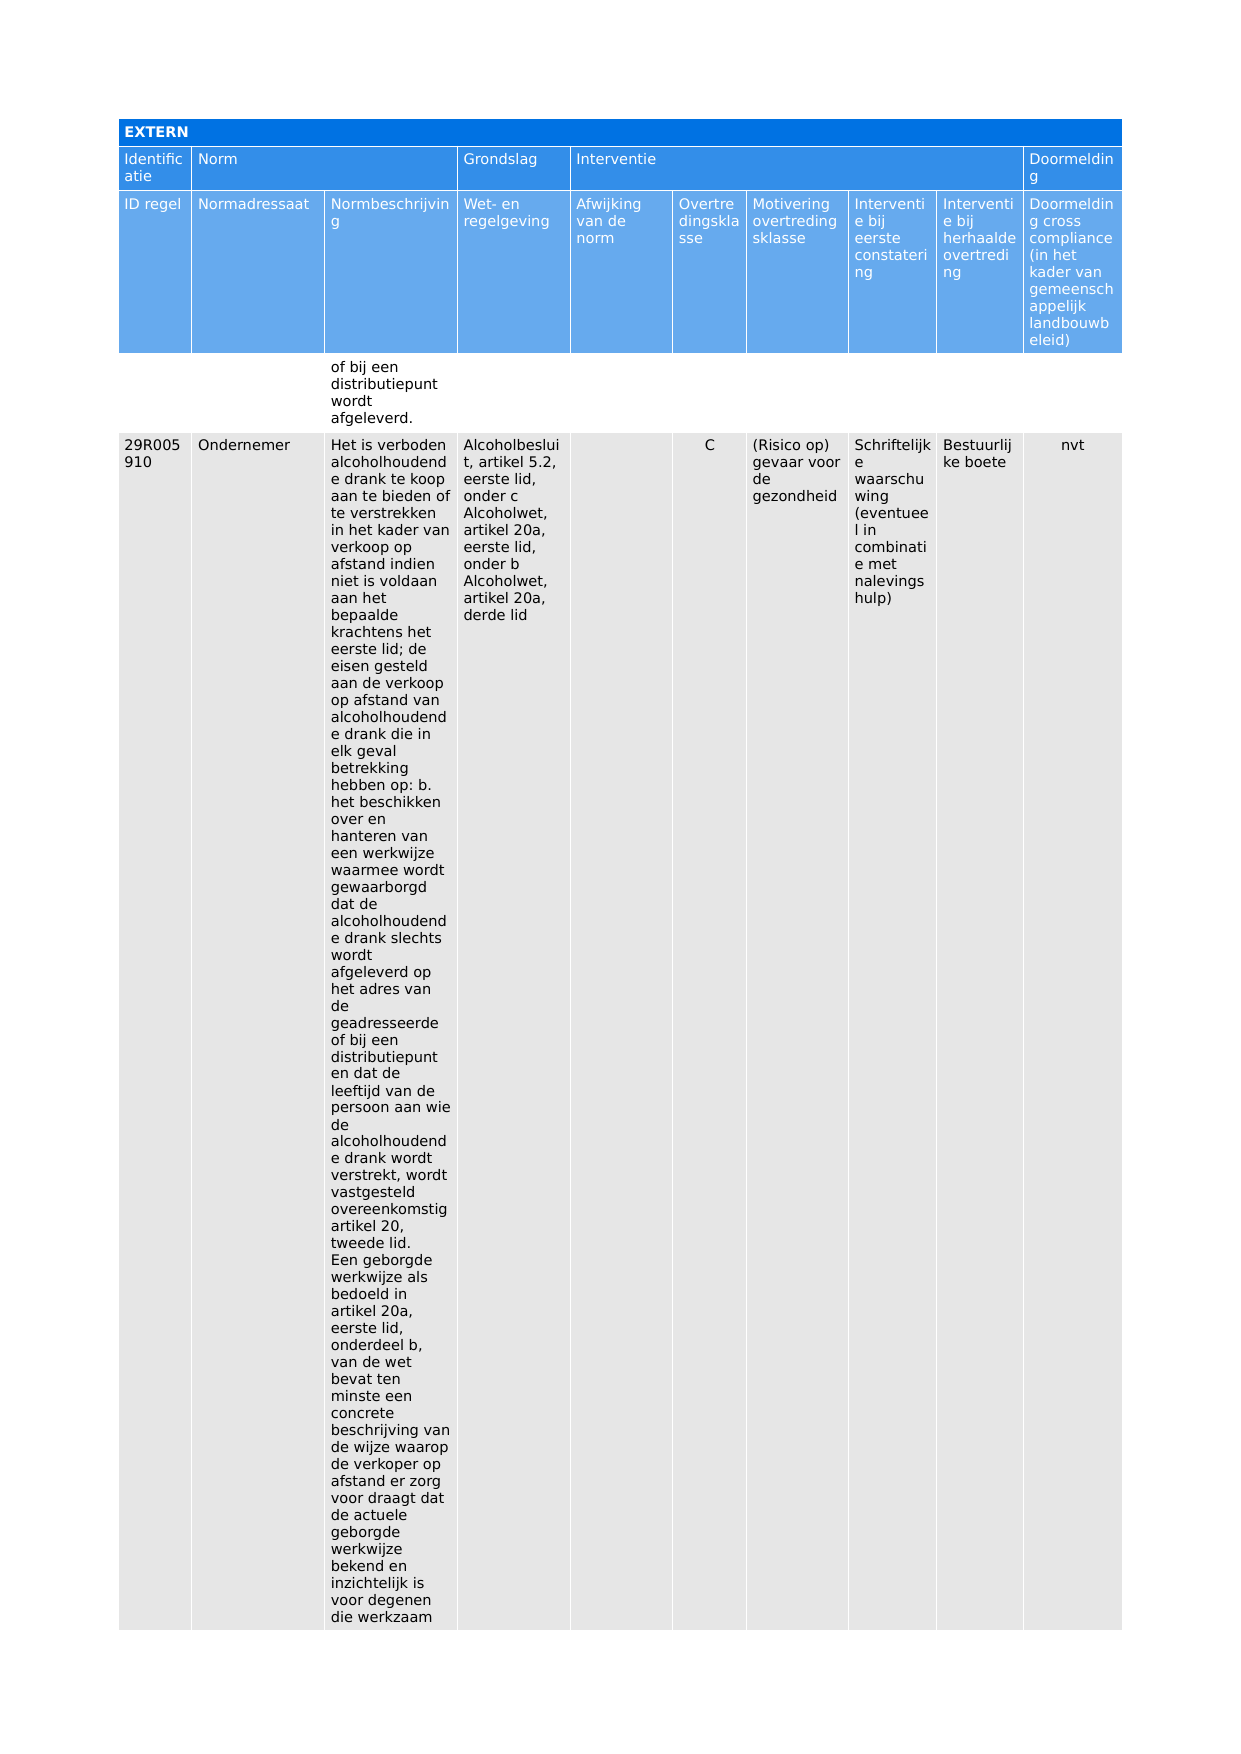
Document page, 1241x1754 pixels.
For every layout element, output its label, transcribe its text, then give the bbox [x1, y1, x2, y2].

table_cell [571, 354, 672, 431]
table_cell Grondslag [458, 147, 570, 190]
table_cell [119, 354, 191, 431]
table_cell of bij een distributiepunt wordt afgeleverd. [325, 354, 457, 431]
table_cell Interventie [571, 147, 1023, 190]
table_header EXTERN [119, 119, 1122, 146]
table_cell Ondernemer [192, 433, 324, 1630]
table_cell 29R005910 [119, 433, 191, 1630]
table_cell Motivering overtredingsklasse [747, 191, 848, 353]
table_cell ID regel [119, 191, 191, 353]
table_cell [1024, 354, 1122, 431]
table_cell nvt [1024, 433, 1122, 1630]
table_cell Overtredingsklasse [673, 191, 746, 353]
table_cell (Risico op) gevaar voor de gezondheid [747, 433, 848, 1630]
table_cell Normadressaat [192, 191, 324, 353]
table_cell Schriftelijke waarschuwing (eventueel in combinatie met nalevingshulp) [849, 433, 936, 1630]
table_cell Interventie bij herhaalde overtreding [937, 191, 1023, 353]
table_cell Interventie bij eerste constatering [849, 191, 936, 353]
table_cell [192, 354, 324, 431]
table_cell [937, 354, 1023, 431]
table_cell Alcoholbesluit, artikel 5.2, eerste lid, onder c Alcoholwet, artikel 20a, eerste lid, onder b Alcoholwet, artikel 20a, derde lid [458, 433, 570, 1630]
table_cell [458, 354, 570, 431]
table_cell [571, 433, 672, 1630]
table_cell Norm [192, 147, 457, 190]
table_cell [747, 354, 848, 431]
table_cell Wet- en regelgeving [458, 191, 570, 353]
table_cell Normbeschrijving [325, 191, 457, 353]
table_cell Identificatie [119, 147, 191, 190]
table_cell Doormelding cross compliance (in het kader van gemeenschappelijk landbouwbeleid) [1024, 191, 1122, 353]
table_cell [673, 354, 746, 431]
table_cell Afwijking van de norm [571, 191, 672, 353]
table_cell Bestuurlijke boete [937, 433, 1023, 1630]
table_cell [849, 354, 936, 431]
table_cell Doormelding [1024, 147, 1122, 190]
table_cell Het is verboden alcoholhoudende drank te koop aan te bieden of te verstrekken in het kader van verkoop op afstand indien niet is voldaan aan het bepaalde krachtens het eerste lid; de eisen gesteld aan de verkoop op afstand van alcoholhoudende drank die in elk geval betrekking hebben op: b. het beschikken over en hanteren van een werkwijze waarmee wordt gewaarborgd dat de alcoholhoudende drank slechts wordt afgeleverd op het adres van de geadresseerde of bij een distributiepunt en dat de leeftijd van de persoon aan wie de alcoholhoudende drank wordt verstrekt, wordt vastgesteld overeenkomstig artikel 20, tweede lid. Een geborgde werkwijze als bedoeld in artikel 20a, eerste lid, onderdeel b, van de wet bevat ten minste een concrete beschrijving van de wijze waarop de verkoper op afstand er zorg voor draagt dat de actuele geborgde werkwijze bekend en inzichtelijk is voor degenen die werkzaam [325, 433, 457, 1630]
table_cell C [673, 433, 746, 1630]
